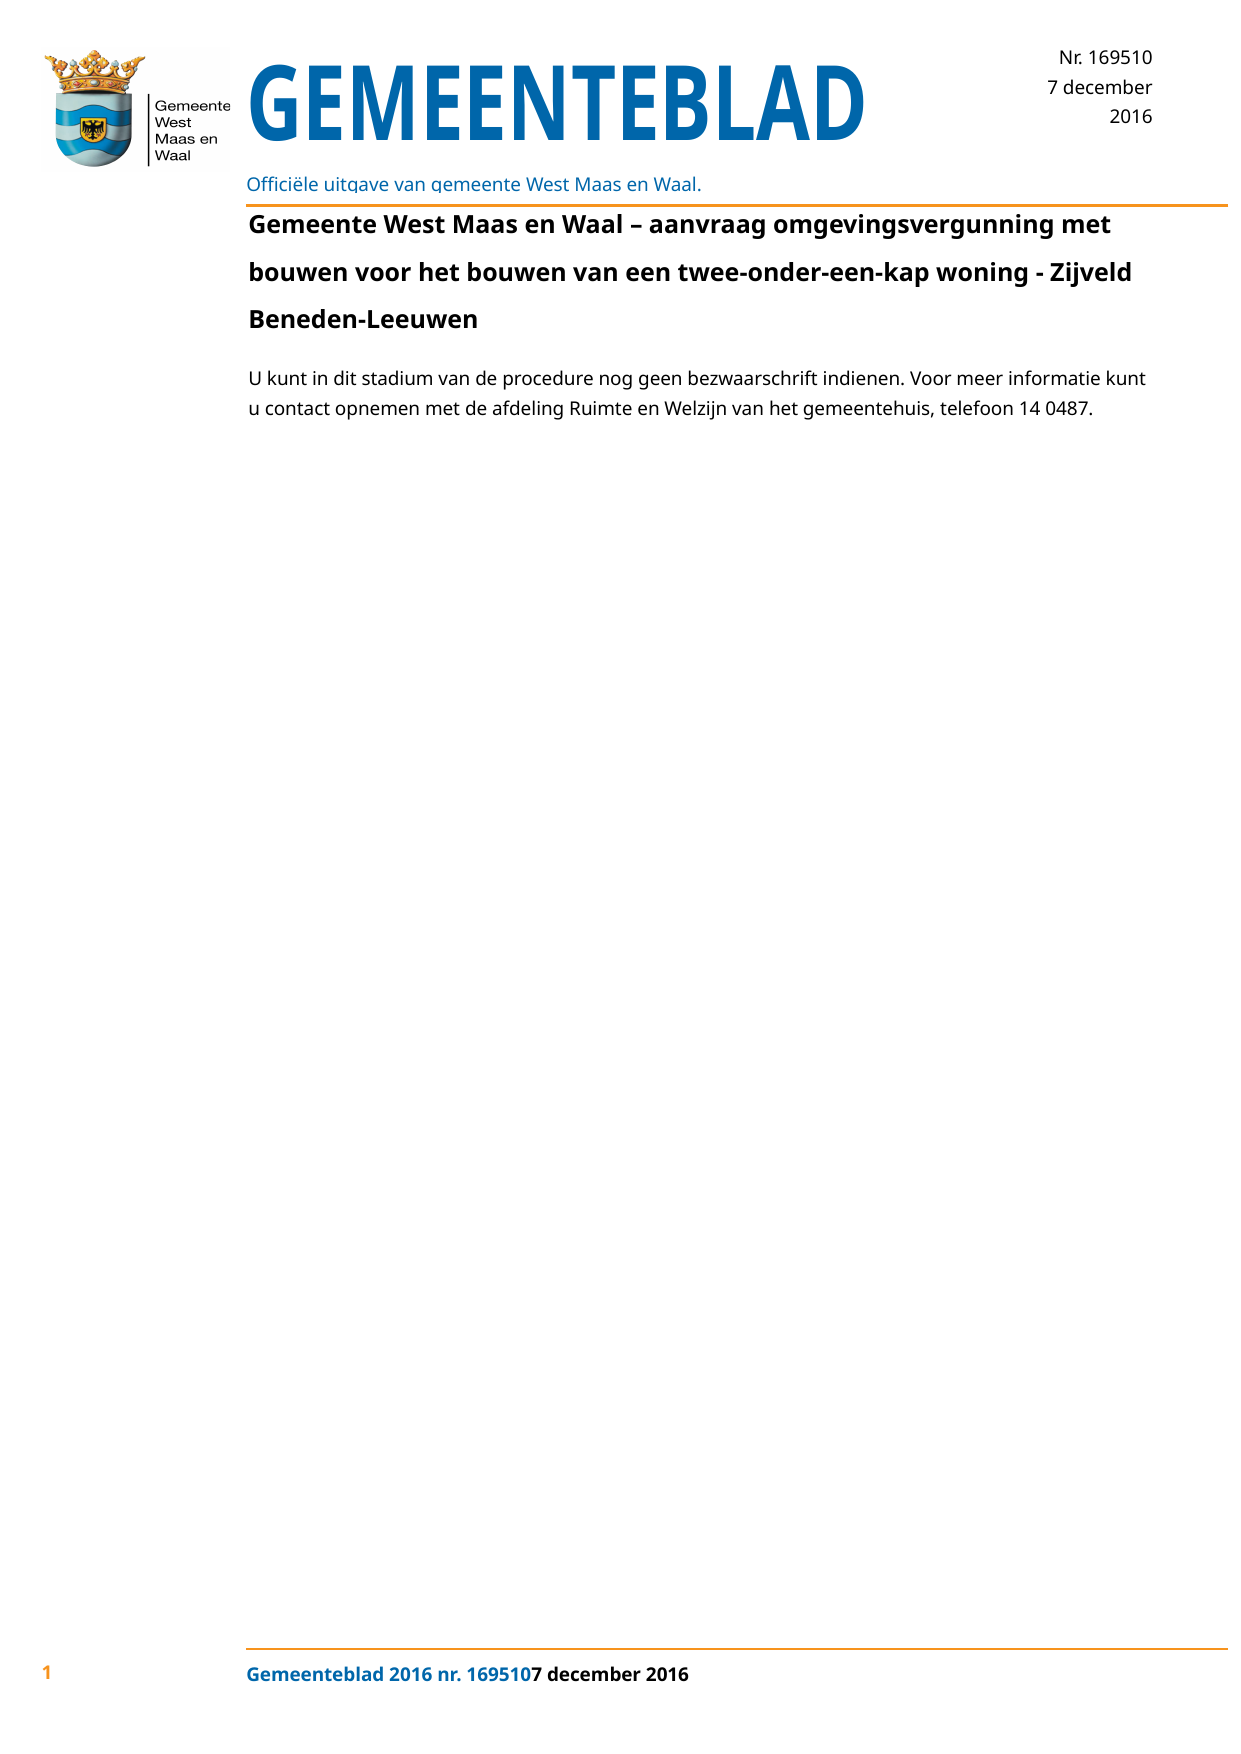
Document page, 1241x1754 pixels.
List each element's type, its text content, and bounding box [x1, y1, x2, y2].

text U kunt in dit stadium van de procedure nog geen bezwaarschrift indienen. Voor meer informatie kunt u contact opnemen met de afdeling Ruimte en Welzijn van het gemeentehuis, telefoon 14 0487. [248, 366, 1152, 421]
text Gemeente West Maas en Waal – aanvraag omgevingsvergunning met bouwen voor het bouwen van een twee-onder-een-kap woning - Zijveld Beneden-Leeuwen [248, 207, 1152, 336]
picture [41, 47, 231, 172]
